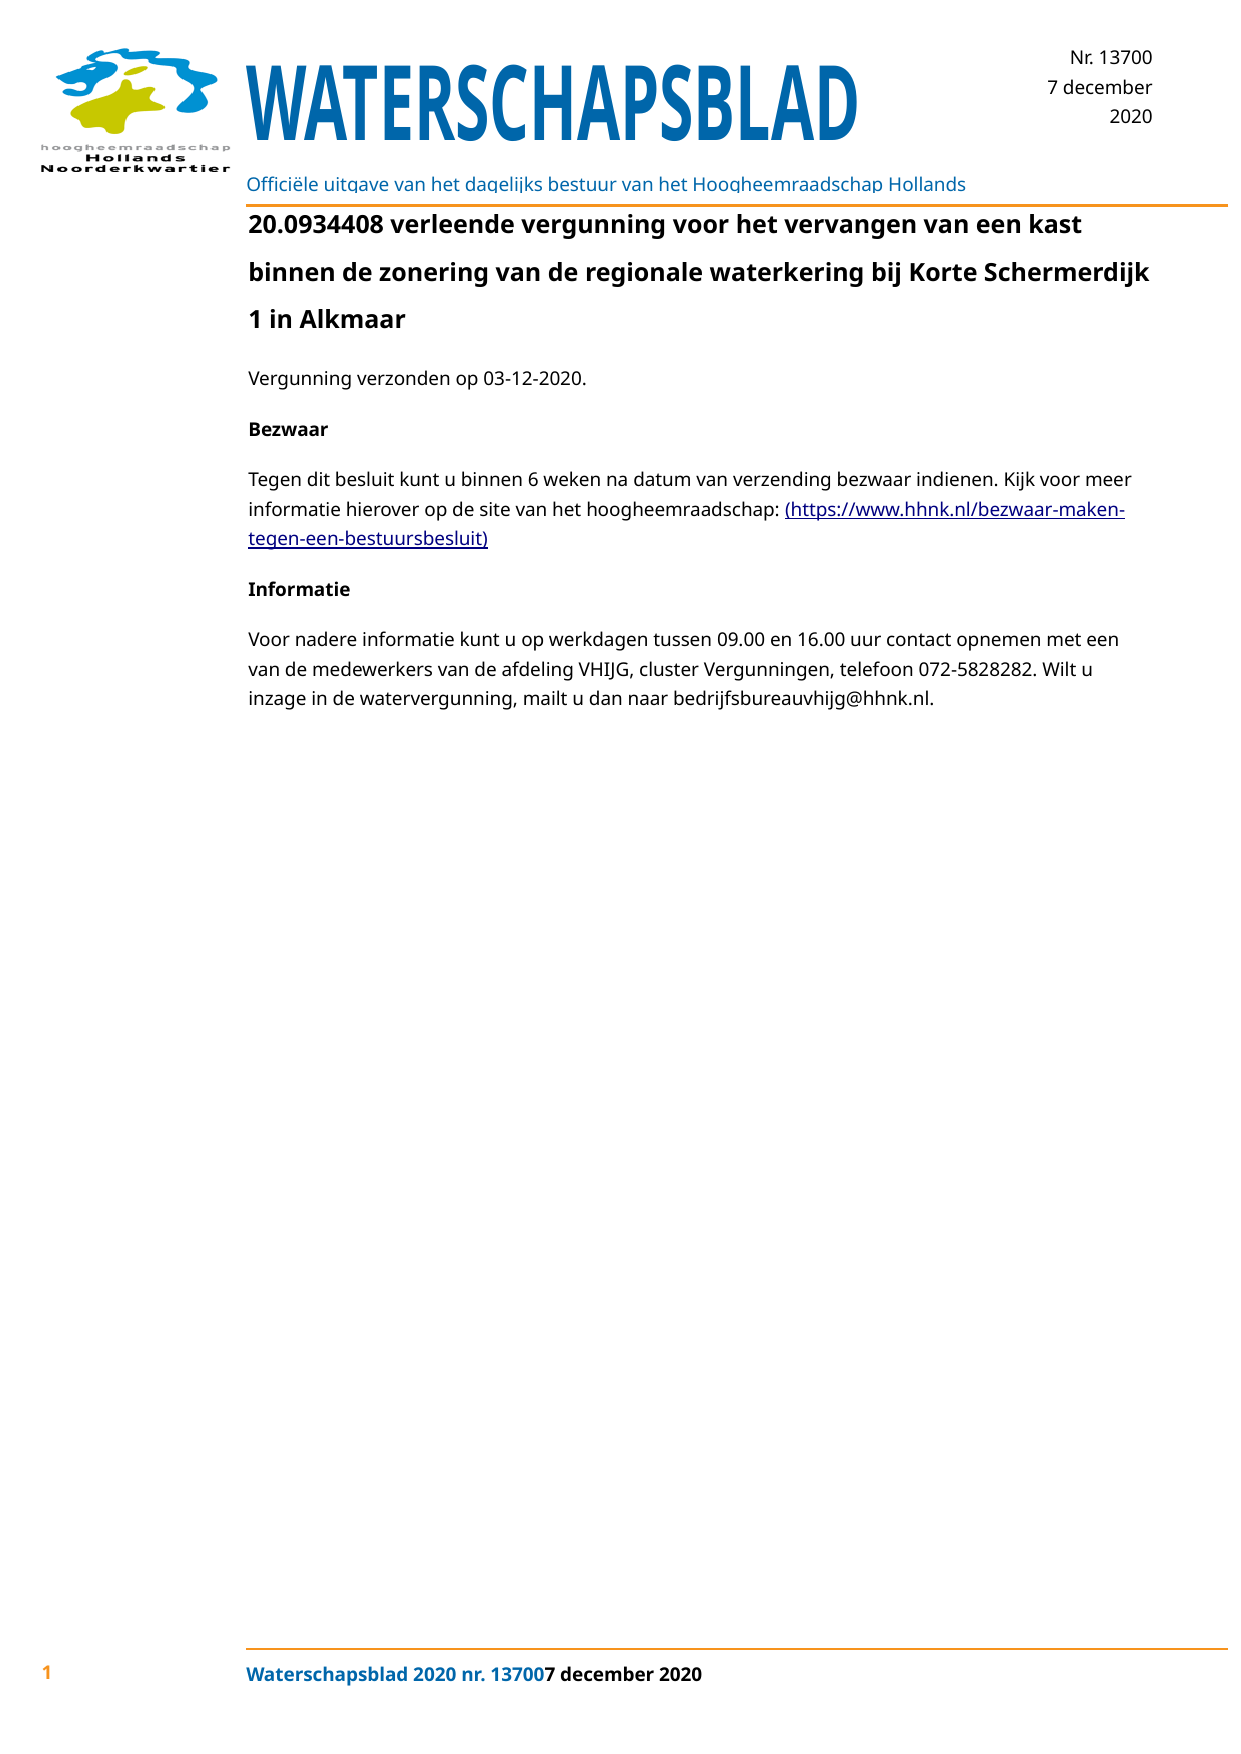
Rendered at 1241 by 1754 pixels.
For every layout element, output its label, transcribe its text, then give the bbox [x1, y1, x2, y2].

text Bezwaar [248, 416, 1152, 442]
text Voor nadere informatie kunt u op werkdagen tussen 09.00 en 16.00 uur contact opnemen met een van de medewerkers van de afdeling VHIJG, cluster Vergunningen, telefoon 072-5828282. Wilt u inzage in de watervergunning, mailt u dan naar bedrijfsbureauvhijg@hhnk.nl. [248, 626, 1152, 711]
text Tegen dit besluit kunt u binnen 6 weken na datum van verzending bezwaar indienen. Kijk voor meer informatie hierover op de site van het hoogheemraadschap: (https://www.hhnk.nl/bezwaar-maken-tegen-een-bestuursbesluit) [248, 466, 1152, 551]
picture [41, 47, 231, 172]
text Informatie [248, 576, 1152, 602]
text Vergunning verzonden op 03-12-2020. [248, 366, 1152, 391]
text 20.0934408 verleende vergunning voor het vervangen van een kast binnen de zonering van de regionale waterkering bij Korte Schermerdijk 1 in Alkmaar [248, 207, 1152, 336]
